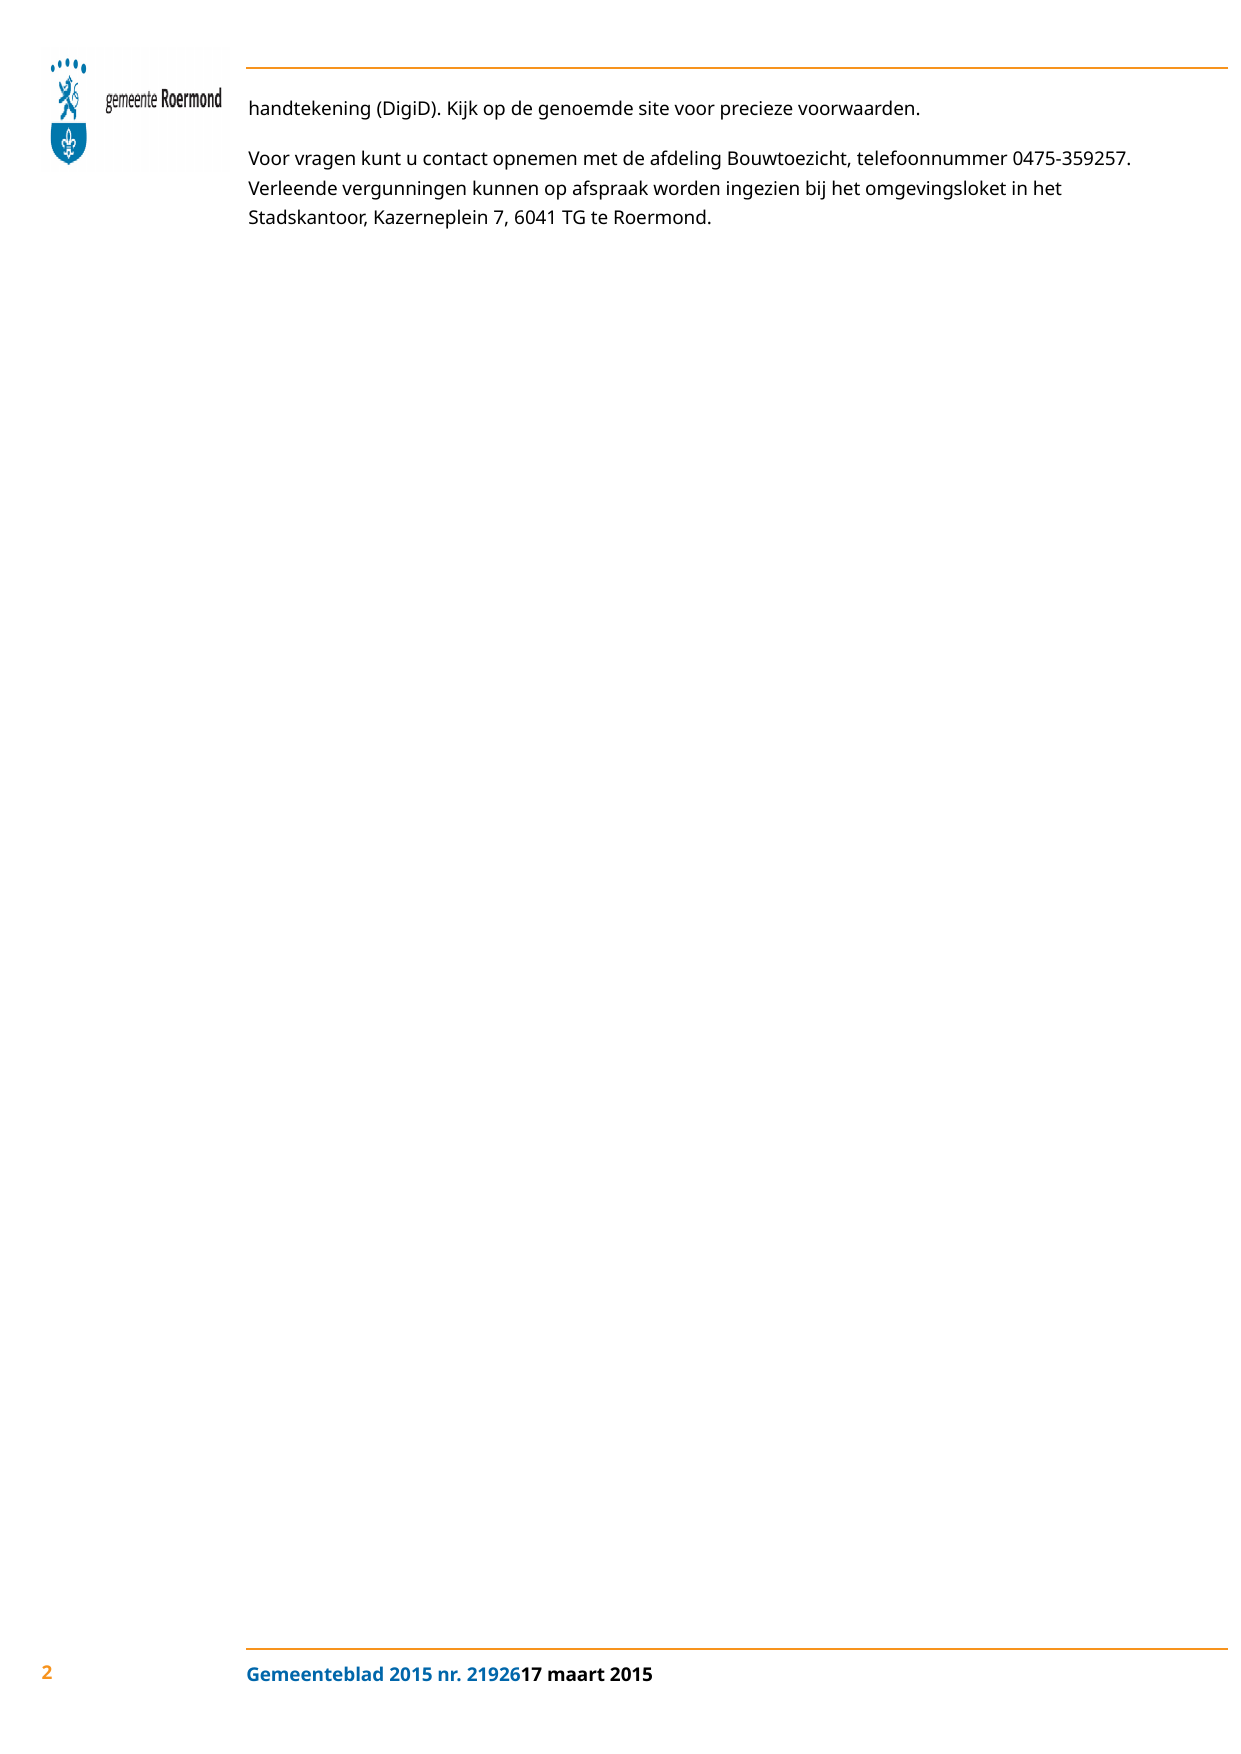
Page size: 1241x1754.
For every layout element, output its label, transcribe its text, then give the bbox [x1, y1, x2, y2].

text handtekening (DigiD). Kijk op de genoemde site voor precieze voorwaarden. [248, 95, 1152, 121]
text Voor vragen kunt u contact opnemen met de afdeling Bouwtoezicht, telefoonnummer 0475-359257. Verleende vergunningen kunnen op afspraak worden ingezien bij het omgevingsloket in het Stadskantoor, Kazerneplein 7, 6041 TG te Roermond. [248, 145, 1152, 230]
picture [41, 47, 231, 172]
